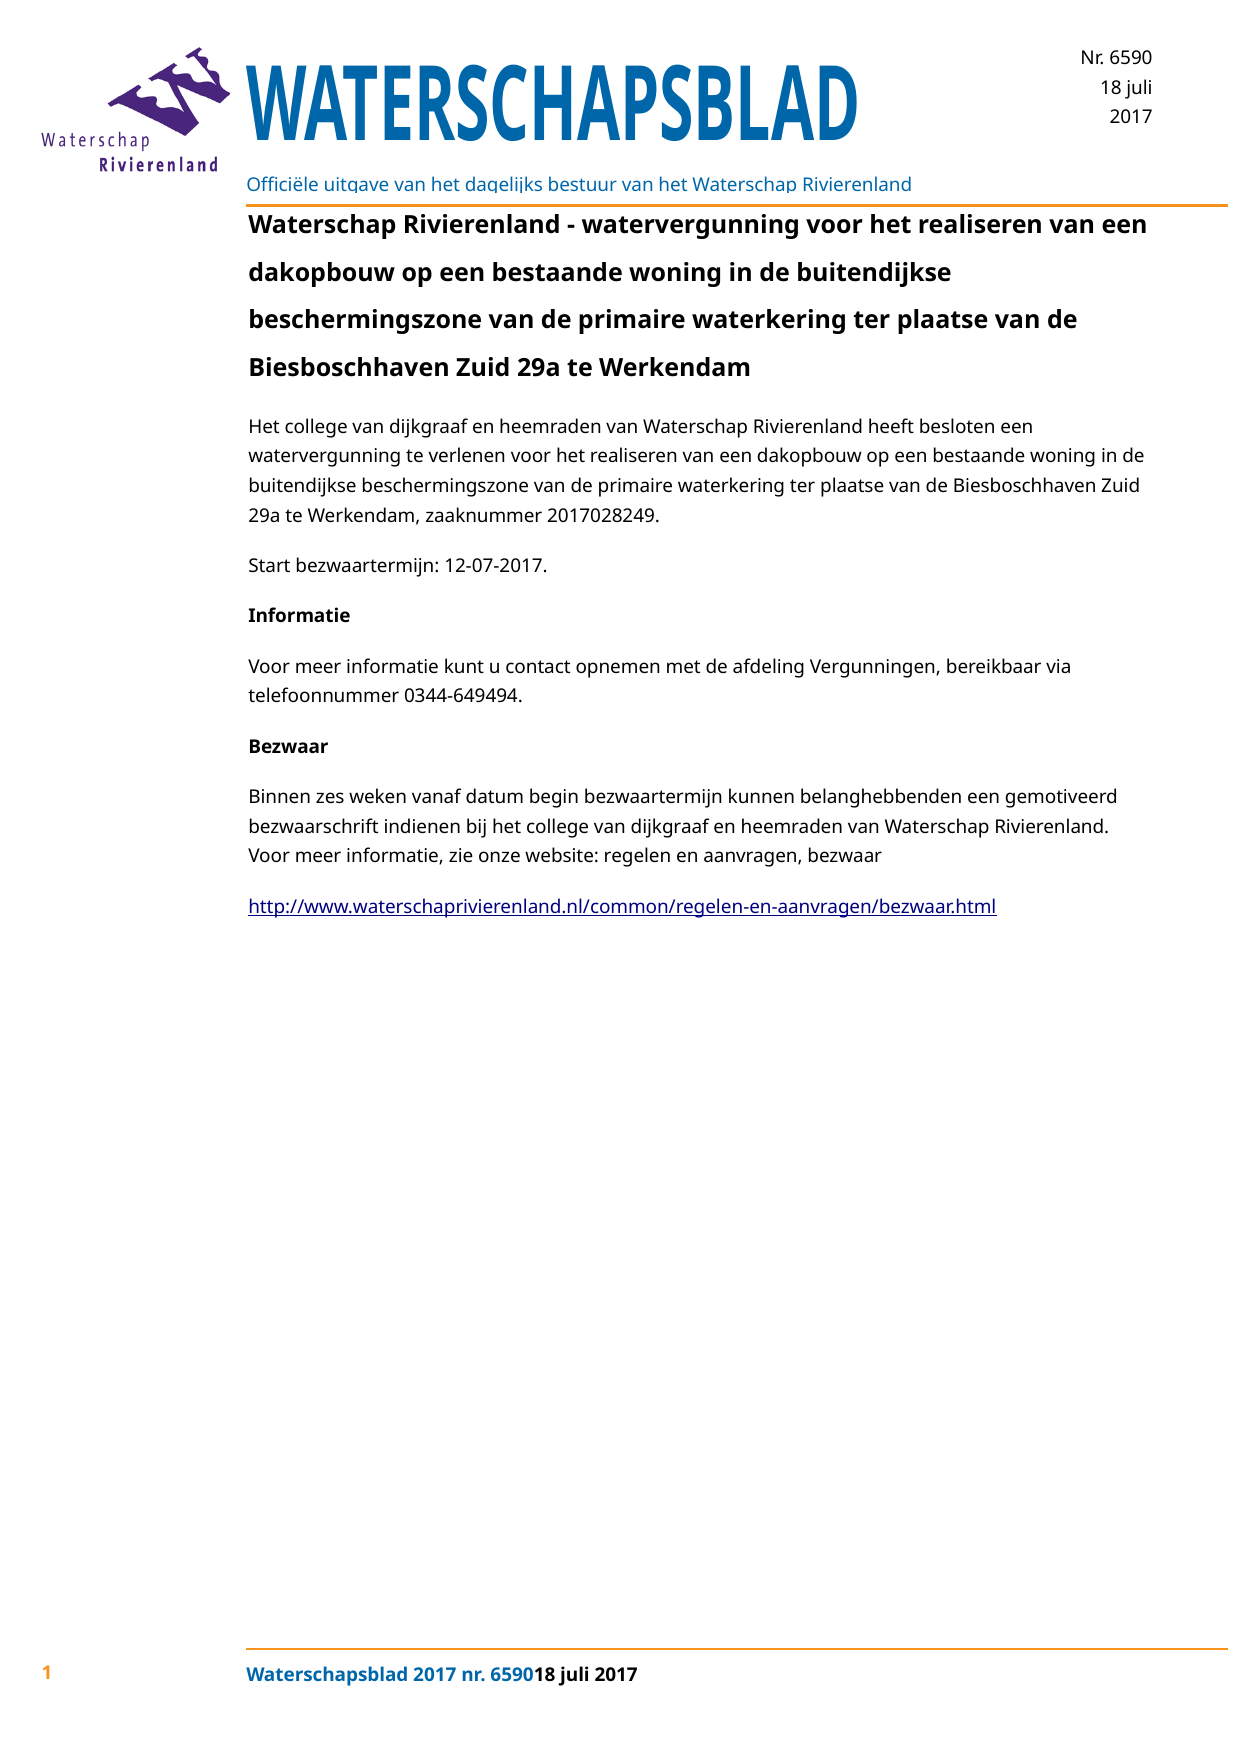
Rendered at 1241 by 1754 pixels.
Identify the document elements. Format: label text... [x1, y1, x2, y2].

text Voor meer informatie kunt u contact opnemen met de afdeling Vergunningen, bereikbaar via telefoonnummer 0344-649494. [248, 653, 1152, 708]
text http://www.waterschaprivierenland.nl/common/regelen-en-aanvragen/bezwaar.html [248, 893, 1152, 919]
text Bezwaar [248, 733, 1152, 759]
text Waterschap Rivierenland - watervergunning voor het realiseren van een dakopbouw op een bestaande woning in de buitendijkse beschermingszone van de primaire waterkering ter plaatse van de Biesboschhaven Zuid 29a te Werkendam [248, 207, 1152, 384]
text Het college van dijkgraaf en heemraden van Waterschap Rivierenland heeft besloten een watervergunning te verlenen voor het realiseren van een dakopbouw op een bestaande woning in de buitendijkse beschermingszone van de primaire waterkering ter plaatse van de Biesboschhaven Zuid 29a te Werkendam, zaaknummer 2017028249. [248, 413, 1152, 528]
text Binnen zes weken vanaf datum begin bezwaartermijn kunnen belanghebbenden een gemotiveerd bezwaarschrift indienen bij het college van dijkgraaf en heemraden van Waterschap Rivierenland. Voor meer informatie, zie onze website: regelen en aanvragen, bezwaar [248, 783, 1152, 868]
text Start bezwaartermijn: 12-07-2017. [248, 552, 1152, 578]
text Informatie [248, 603, 1152, 628]
picture [41, 47, 231, 172]
